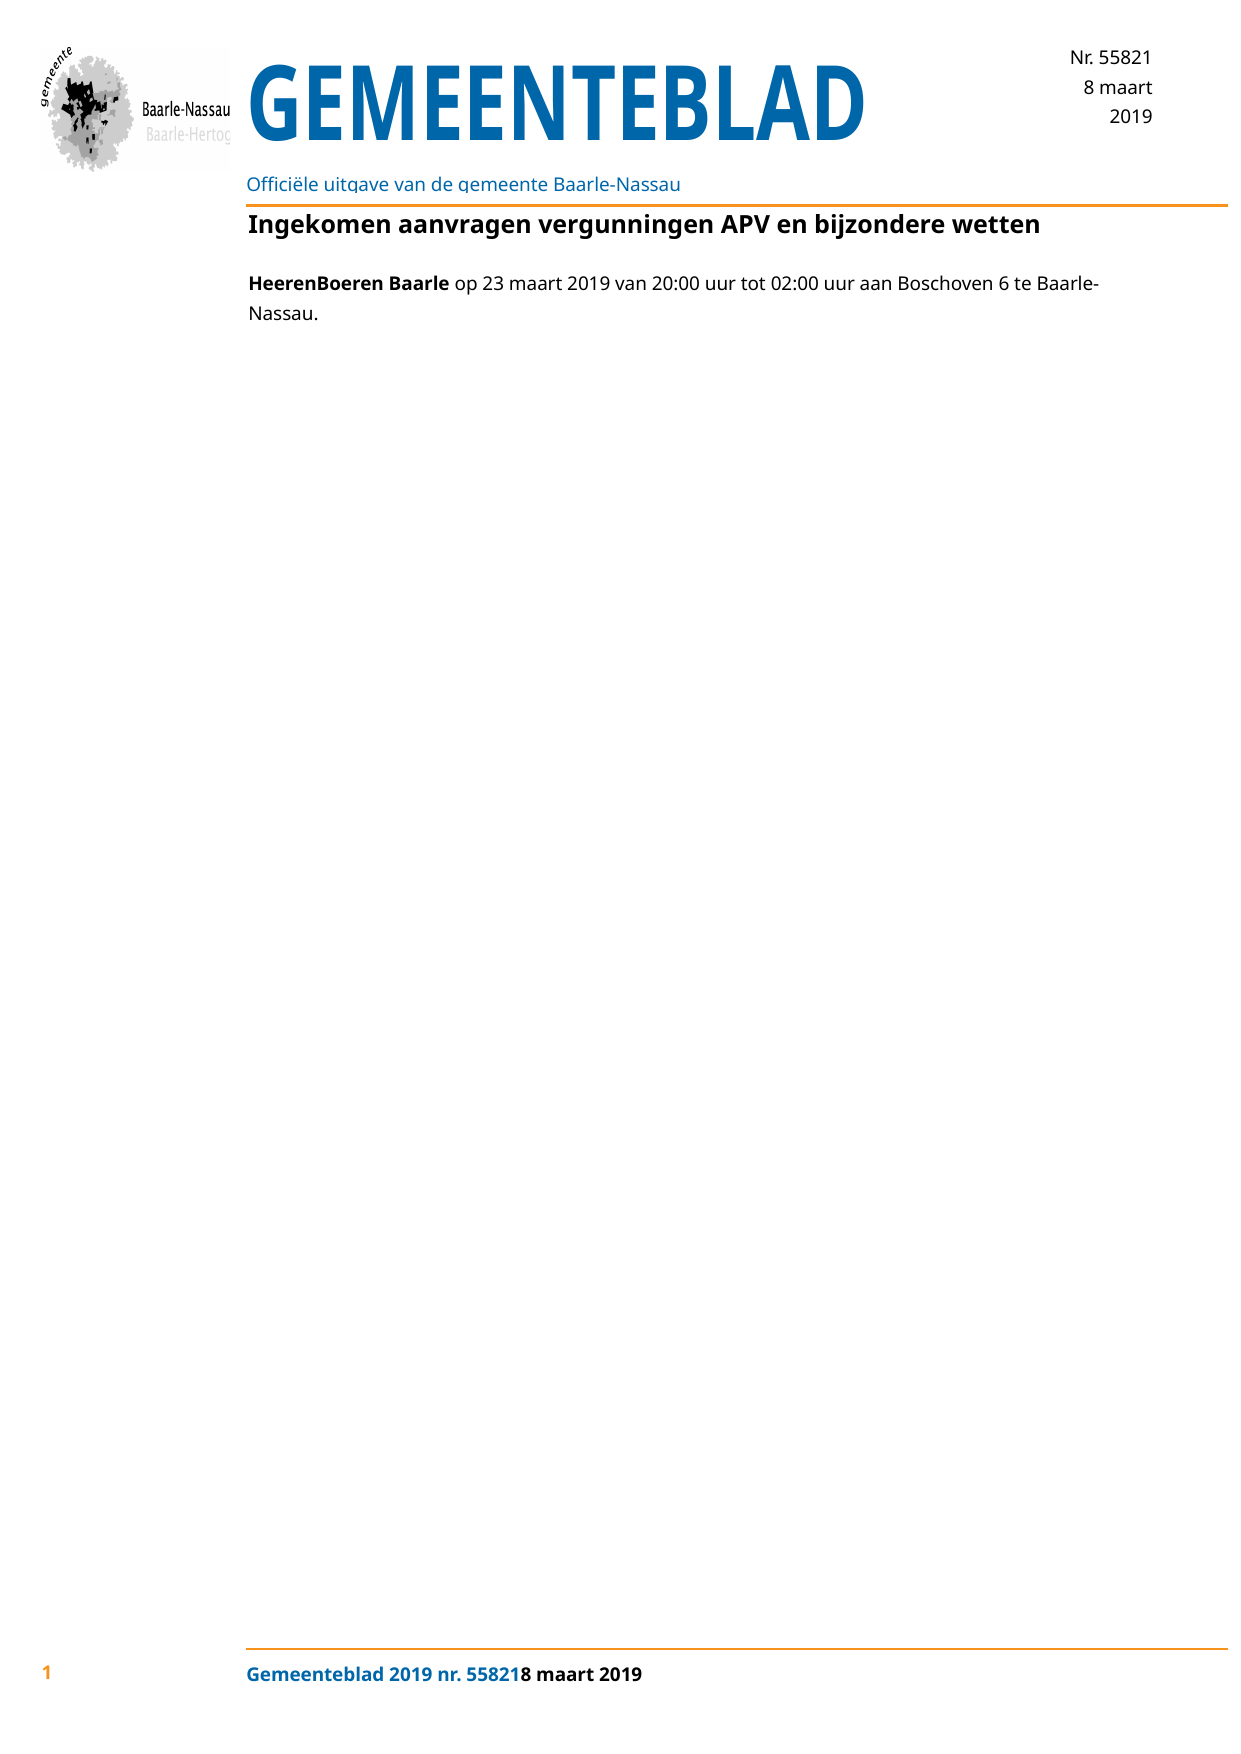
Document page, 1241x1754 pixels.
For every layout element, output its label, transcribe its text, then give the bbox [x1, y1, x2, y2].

text Ingekomen aanvragen vergunningen APV en bijzondere wetten [248, 207, 1152, 241]
text HeerenBoeren Baarle op 23 maart 2019 van 20:00 uur tot 02:00 uur aan Boschoven 6 te Baarle-Nassau. [248, 270, 1152, 326]
picture [41, 47, 231, 172]
